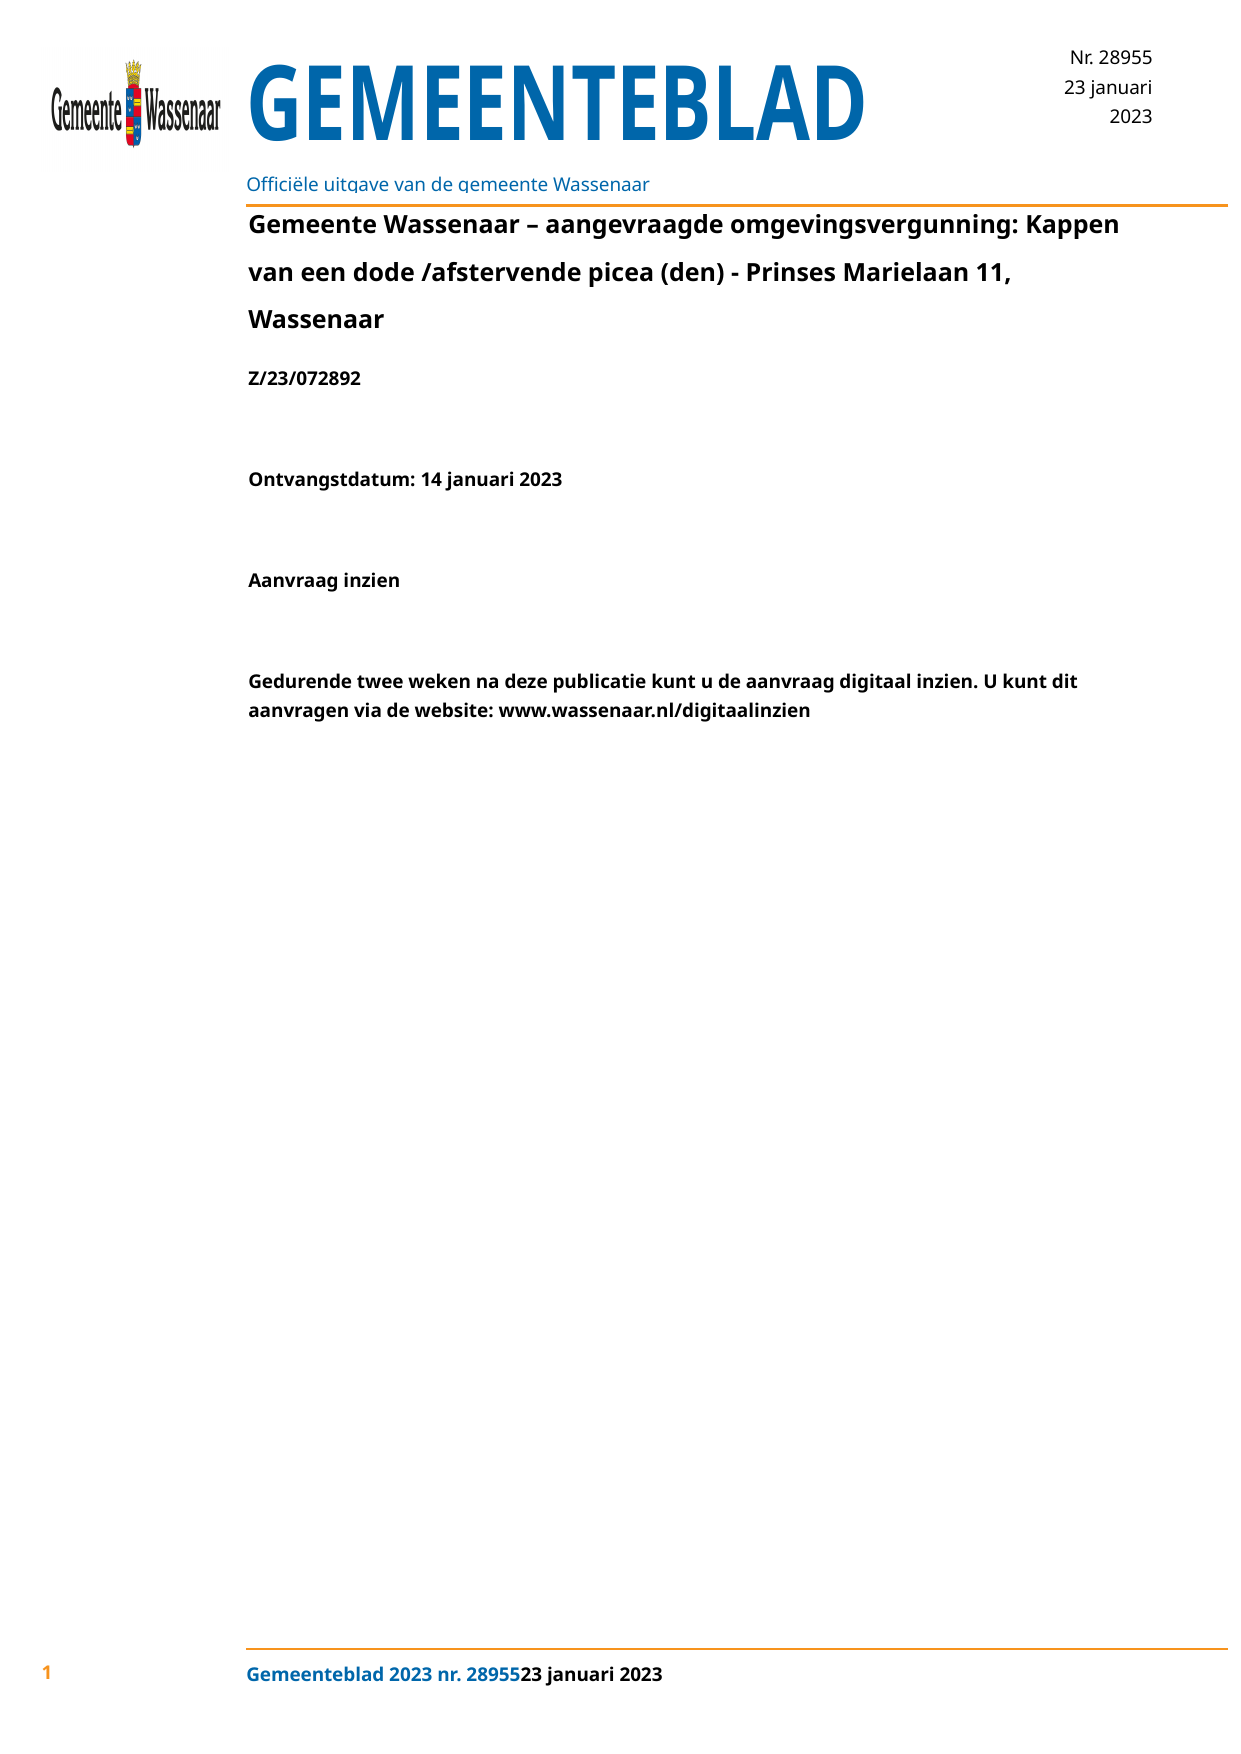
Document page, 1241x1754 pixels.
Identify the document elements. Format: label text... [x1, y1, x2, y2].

text Ontvangstdatum: 14 januari 2023 [248, 466, 1152, 492]
text Gedurende twee weken na deze publicatie kunt u de aanvraag digitaal inzien. U kunt dit aanvragen via de website: www.wassenaar.nl/digitaalinzien [248, 668, 1152, 723]
text Aanvraag inzien [248, 567, 1152, 593]
text Z/23/072892 [248, 366, 1152, 391]
text Gemeente Wassenaar – aangevraagde omgevingsvergunning: Kappen van een dode /afstervende picea (den) - Prinses Marielaan 11, Wassenaar [248, 207, 1152, 336]
picture [41, 47, 231, 172]
